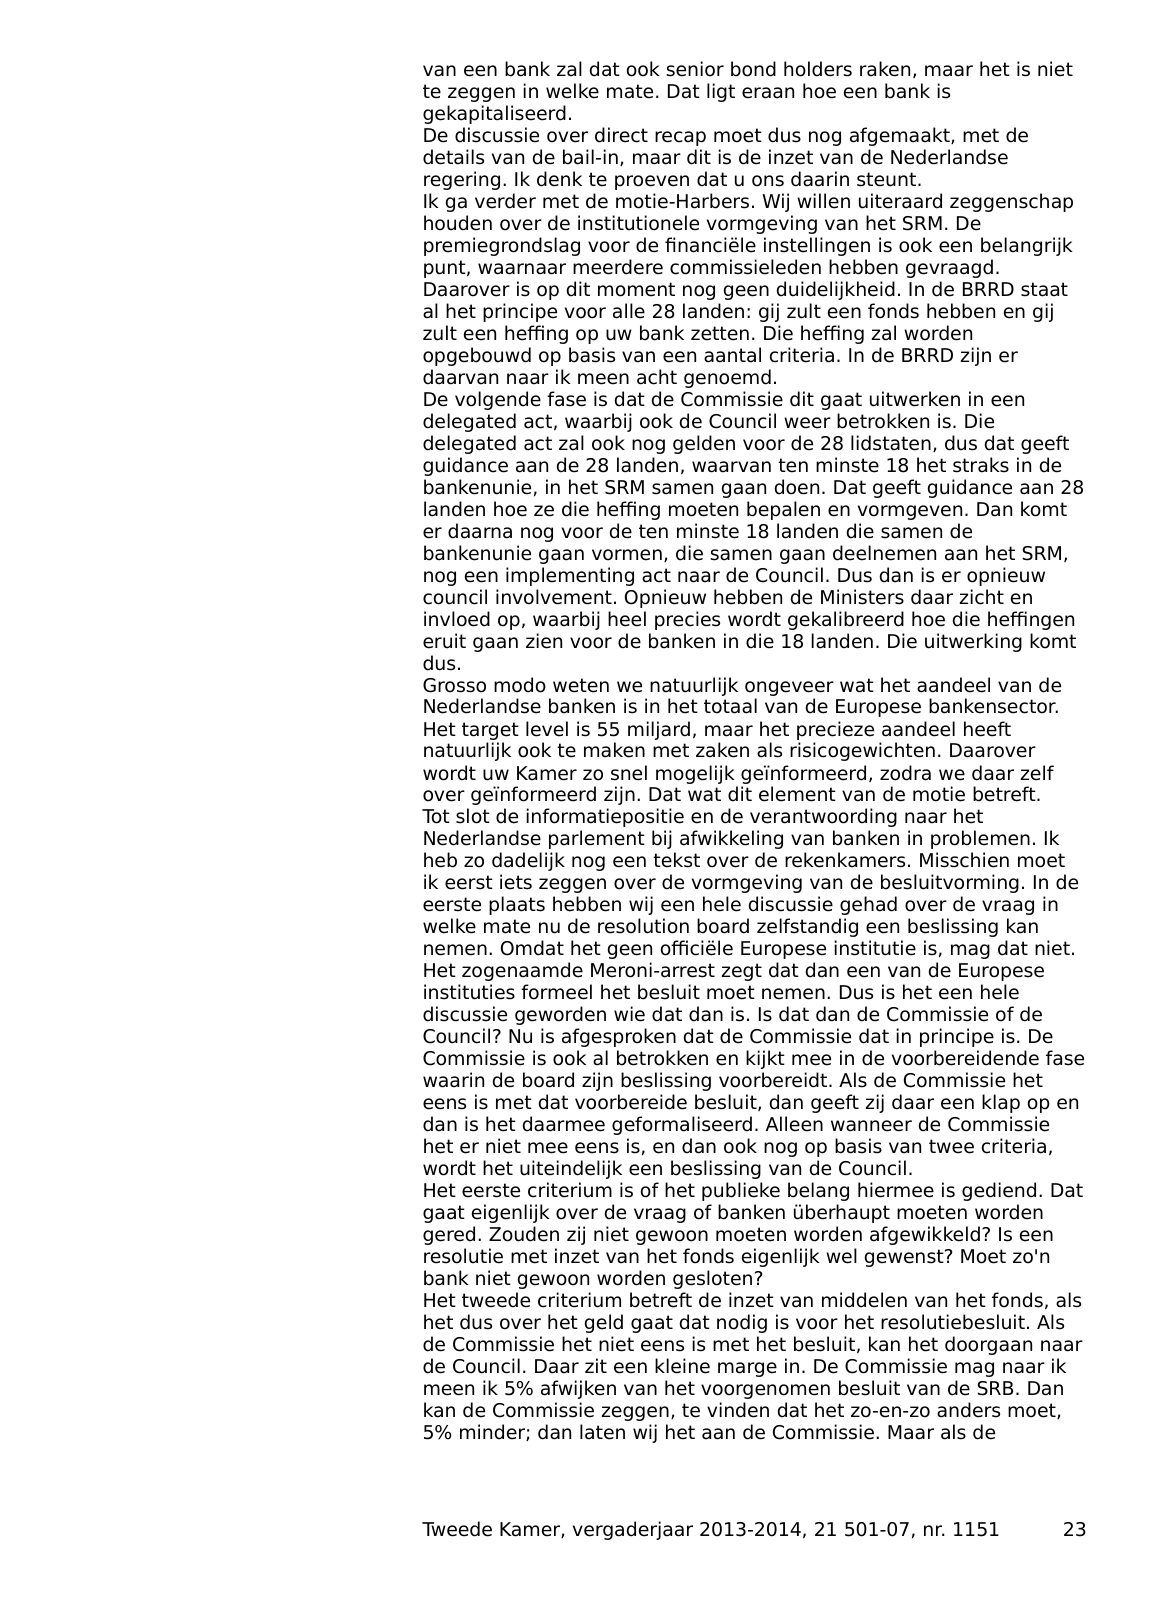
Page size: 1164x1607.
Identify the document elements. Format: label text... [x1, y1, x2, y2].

text Het tweede criterium betreft de inzet van middelen van het fonds, als het dus over het geld gaat dat nodig is voor het resolutiebesluit. Als de Commissie het niet eens is met het besluit, kan het doorgaan naar de Council. Daar zit een kleine marge in. De Commissie mag naar ik meen ik 5% afwijken van het voorgenomen besluit van de SRB. Dan kan de Commissie zeggen, te vinden dat het zo-en-zo anders moet, 5% minder; dan laten wij het aan de Commissie. Maar als de [422, 1290, 1087, 1444]
text De volgende fase is dat de Commissie dit gaat uitwerken in een delegated act, waarbij ook de Council weer betrokken is. Die delegated act zal ook nog gelden voor de 28 lidstaten, dus dat geeft guidance aan de 28 landen, waarvan ten minste 18 het straks in de bankenunie, in het SRM samen gaan doen. Dat geeft guidance aan 28 landen hoe ze die heffing moeten bepalen en vormgeven. Dan komt er daarna nog voor de ten minste 18 landen die samen de bankenunie gaan vormen, die samen gaan deelnemen aan het SRM, nog een implementing act naar de Council. Dus dan is er opnieuw council involvement. Opnieuw hebben de Ministers daar zicht en invloed op, waarbij heel precies wordt gekalibreerd hoe die heffingen eruit gaan zien voor de banken in die 18 landen. Die uitwerking komt dus. [422, 389, 1087, 674]
text Tot slot de informatiepositie en de verantwoording naar het Nederlandse parlement bij afwikkeling van banken in problemen. Ik heb zo dadelijk nog een tekst over de rekenkamers. Misschien moet ik eerst iets zeggen over de vormgeving van de besluitvorming. In de eerste plaats hebben wij een hele discussie gehad over de vraag in welke mate nu de resolution board zelfstandig een beslissing kan nemen. Omdat het geen officiële Europese institutie is, mag dat niet. Het zogenaamde Meroni-arrest zegt dat dan een van de Europese instituties formeel het besluit moet nemen. Dus is het een hele discussie geworden wie dat dan is. Is dat dan de Commissie of de Council? Nu is afgesproken dat de Commissie dat in principe is. De Commissie is ook al betrokken en kijkt mee in de voorbereidende fase waarin de board zijn beslissing voorbereidt. Als de Commissie het eens is met dat voorbereide besluit, dan geeft zij daar een klap op en dan is het daarmee geformaliseerd. Alleen wanneer de Commissie het er niet mee eens is, en dan ook nog op basis van twee criteria, wordt het uiteindelijk een beslissing van de Council. [422, 806, 1087, 1180]
text Het eerste criterium is of het publieke belang hiermee is gediend. Dat gaat eigenlijk over de vraag of banken überhaupt moeten worden gered. Zouden zij niet gewoon moeten worden afgewikkeld? Is een resolutie met inzet van het fonds eigenlijk wel gewenst? Moet zo'n bank niet gewoon worden gesloten? [422, 1180, 1087, 1290]
text van een bank zal dat ook senior bond holders raken, maar het is niet te zeggen in welke mate. Dat ligt eraan hoe een bank is gekapitaliseerd. [422, 59, 1087, 125]
text Grosso modo weten we natuurlijk ongeveer wat het aandeel van de Nederlandse banken is in het totaal van de Europese bankensector. Het target level is 55 miljard, maar het precieze aandeel heeft natuurlijk ook te maken met zaken als risicogewichten. Daarover wordt uw Kamer zo snel mogelijk geïnformeerd, zodra we daar zelf over geïnformeerd zijn. Dat wat dit element van de motie betreft. [422, 674, 1087, 806]
text Ik ga verder met de motie-Harbers. Wij willen uiteraard zeggenschap houden over de institutionele vormgeving van het SRM. De premiegrondslag voor de financiële instellingen is ook een belangrijk punt, waarnaar meerdere commissieleden hebben gevraagd. Daarover is op dit moment nog geen duidelijkheid. In de BRRD staat al het principe voor alle 28 landen: gij zult een fonds hebben en gij zult een heffing op uw bank zetten. Die heffing zal worden opgebouwd op basis van een aantal criteria. In de BRRD zijn er daarvan naar ik meen acht genoemd. [422, 191, 1087, 389]
text De discussie over direct recap moet dus nog afgemaakt, met de details van de bail-in, maar dit is de inzet van de Nederlandse regering. Ik denk te proeven dat u ons daarin steunt. [422, 125, 1087, 191]
